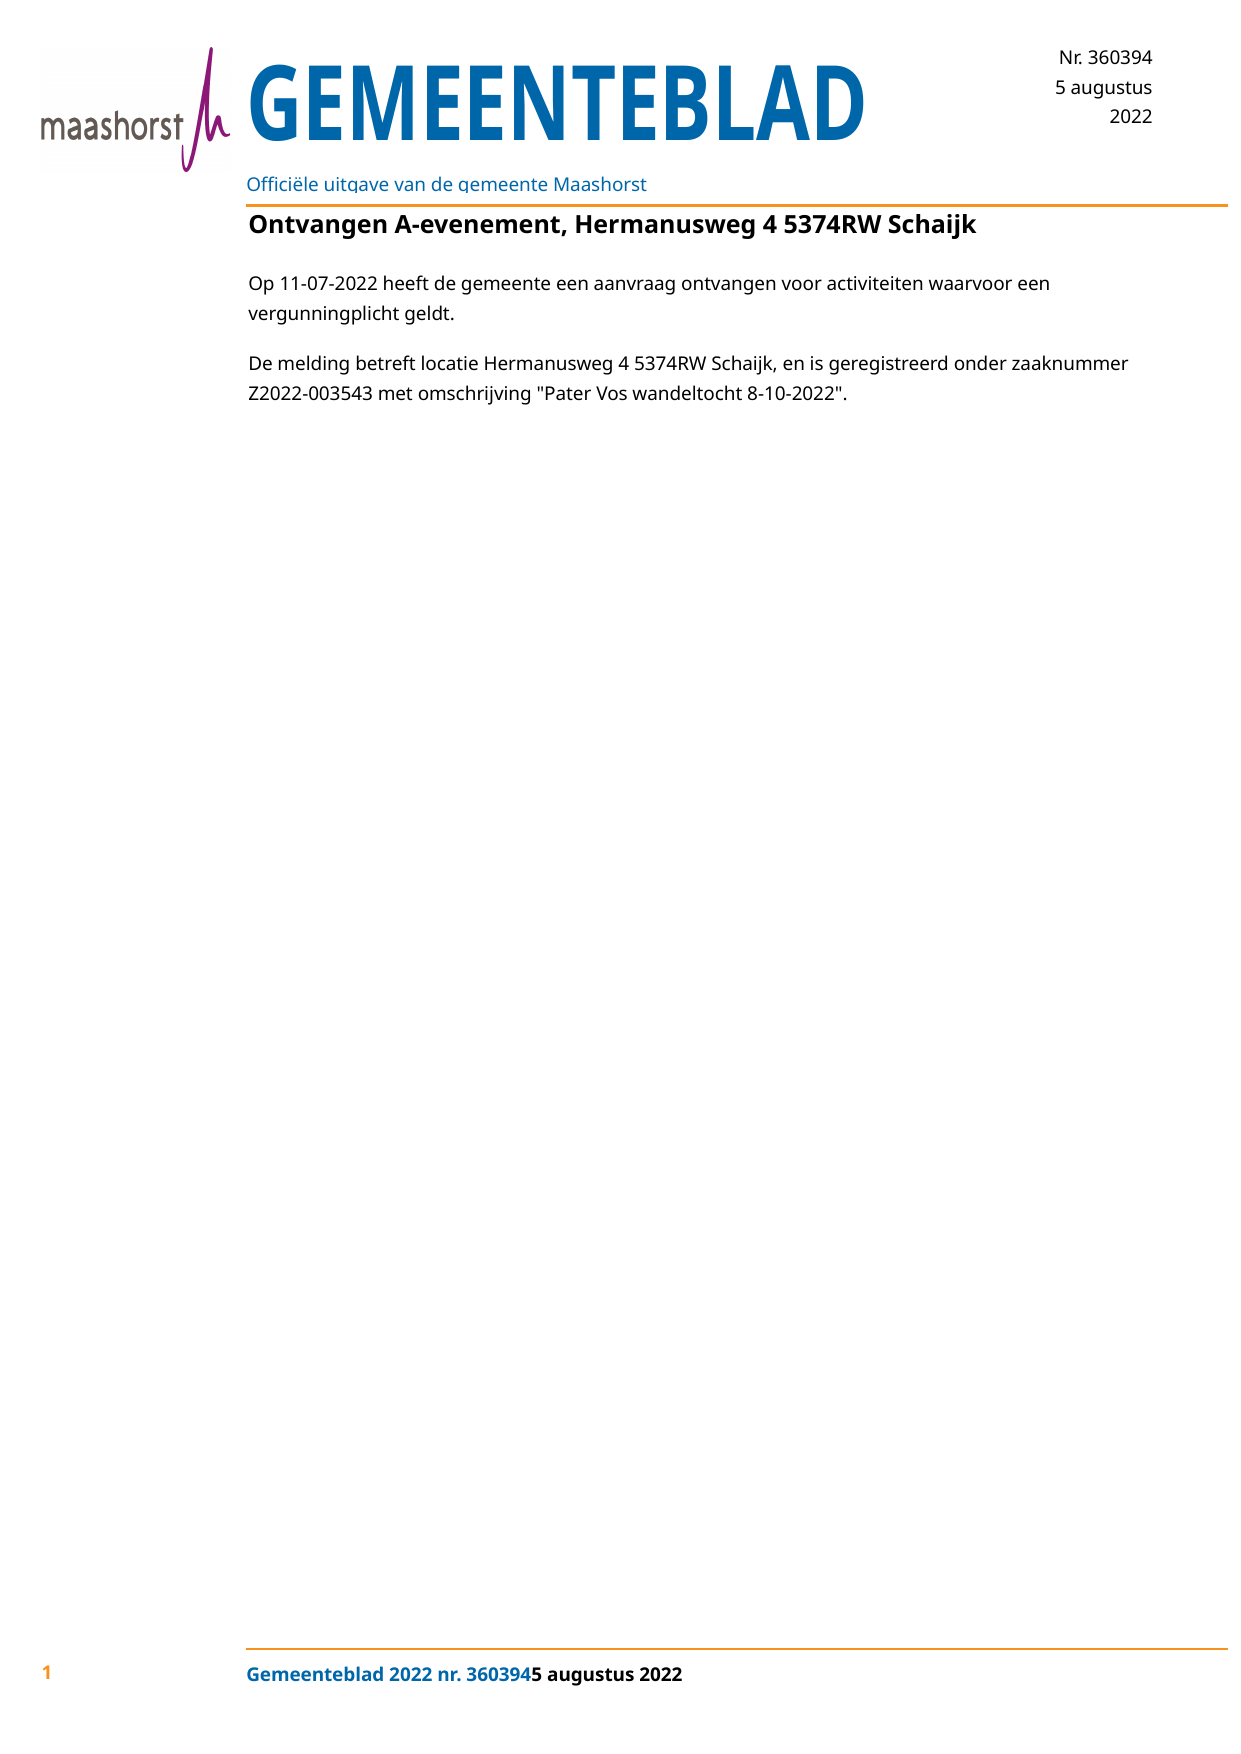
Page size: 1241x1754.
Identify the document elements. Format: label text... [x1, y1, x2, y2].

text De melding betreft locatie Hermanusweg 4 5374RW Schaijk, en is geregistreerd onder zaaknummer Z2022-003543 met omschrijving "Pater Vos wandeltocht 8-10-2022". [248, 350, 1152, 406]
text Ontvangen A-evenement, Hermanusweg 4 5374RW Schaijk [248, 207, 1152, 241]
picture [41, 47, 231, 172]
text Op 11-07-2022 heeft de gemeente een aanvraag ontvangen voor activiteiten waarvoor een vergunningplicht geldt. [248, 270, 1152, 326]
